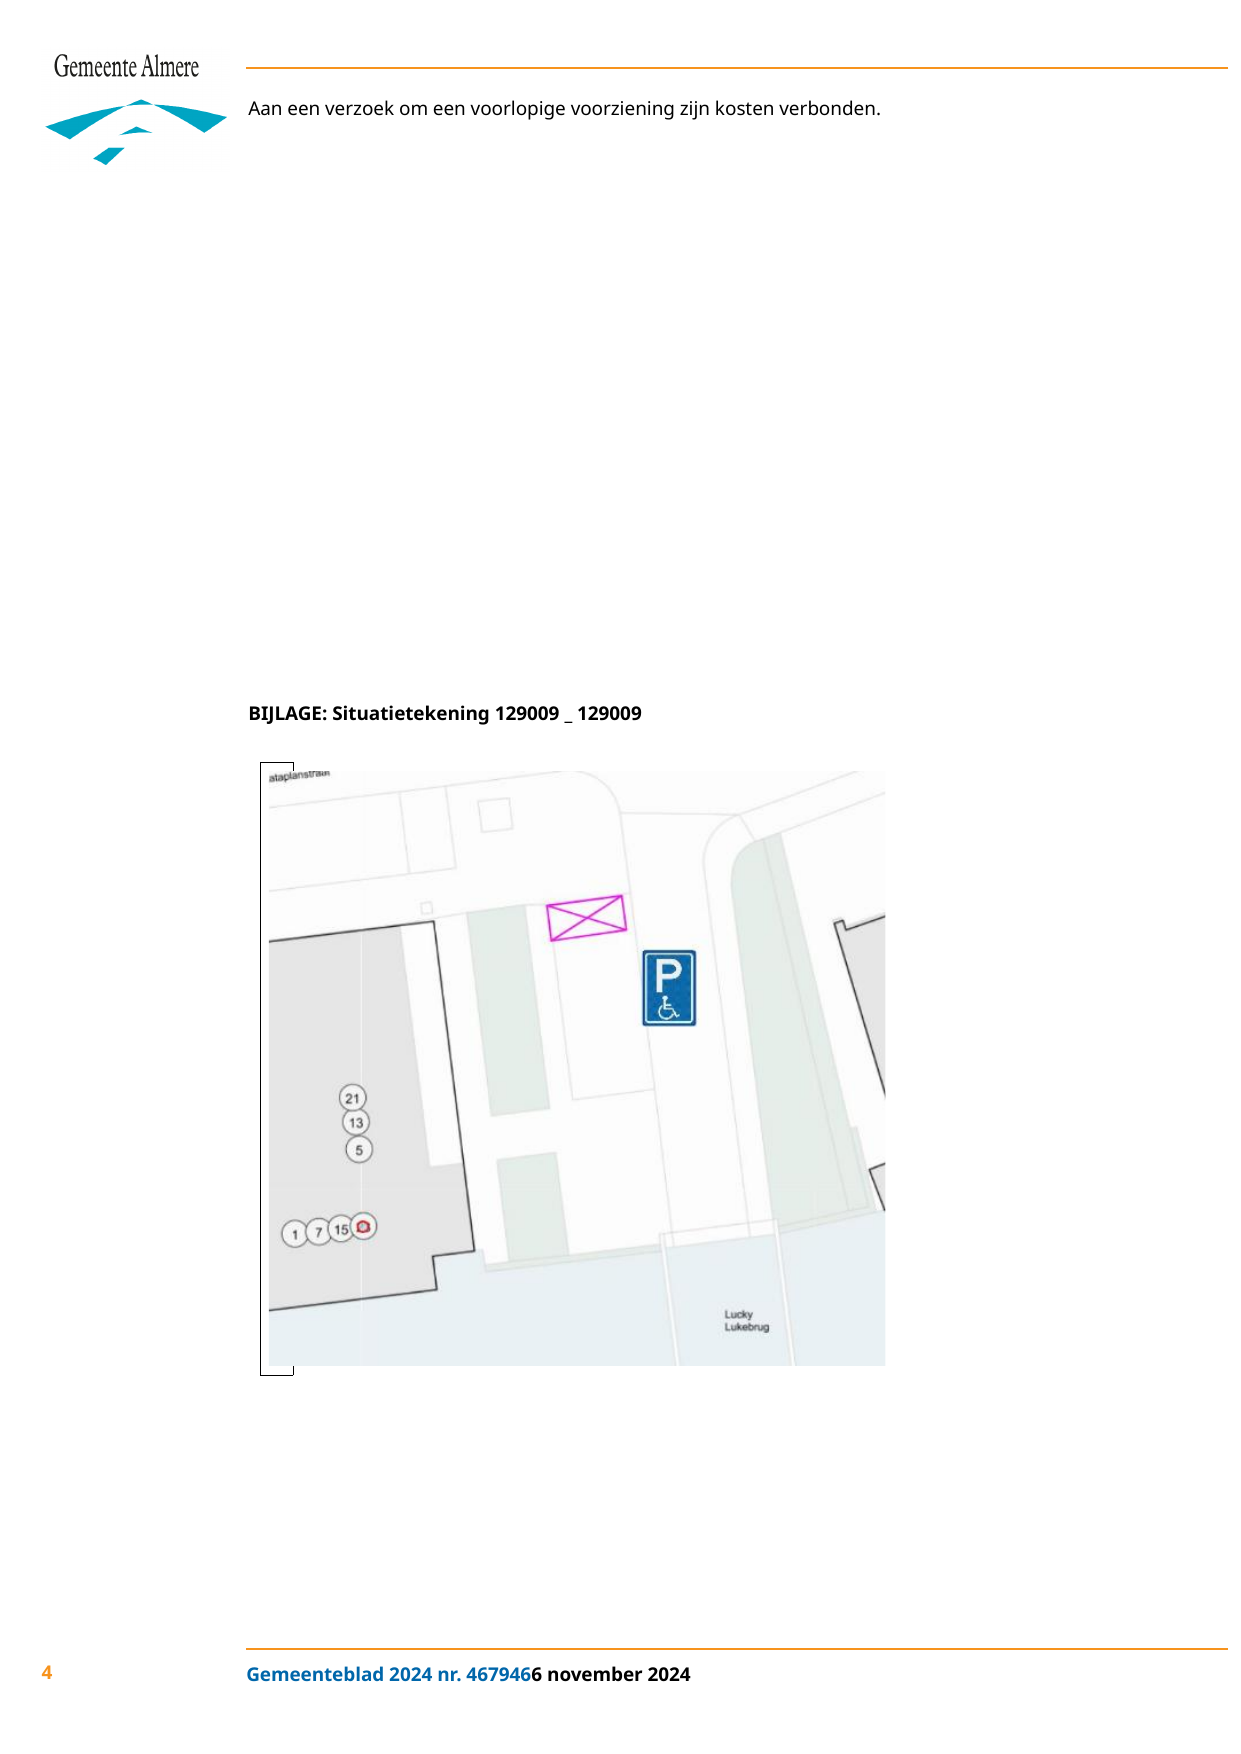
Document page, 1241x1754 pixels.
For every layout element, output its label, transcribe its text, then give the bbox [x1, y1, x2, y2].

text BIJLAGE: Situatietekening 129009 _ 129009 [248, 700, 1152, 726]
picture [268, 771, 886, 1366]
text Aan een verzoek om een voorlopige voorziening zijn kosten verbonden. [248, 95, 1152, 121]
picture [41, 47, 231, 172]
